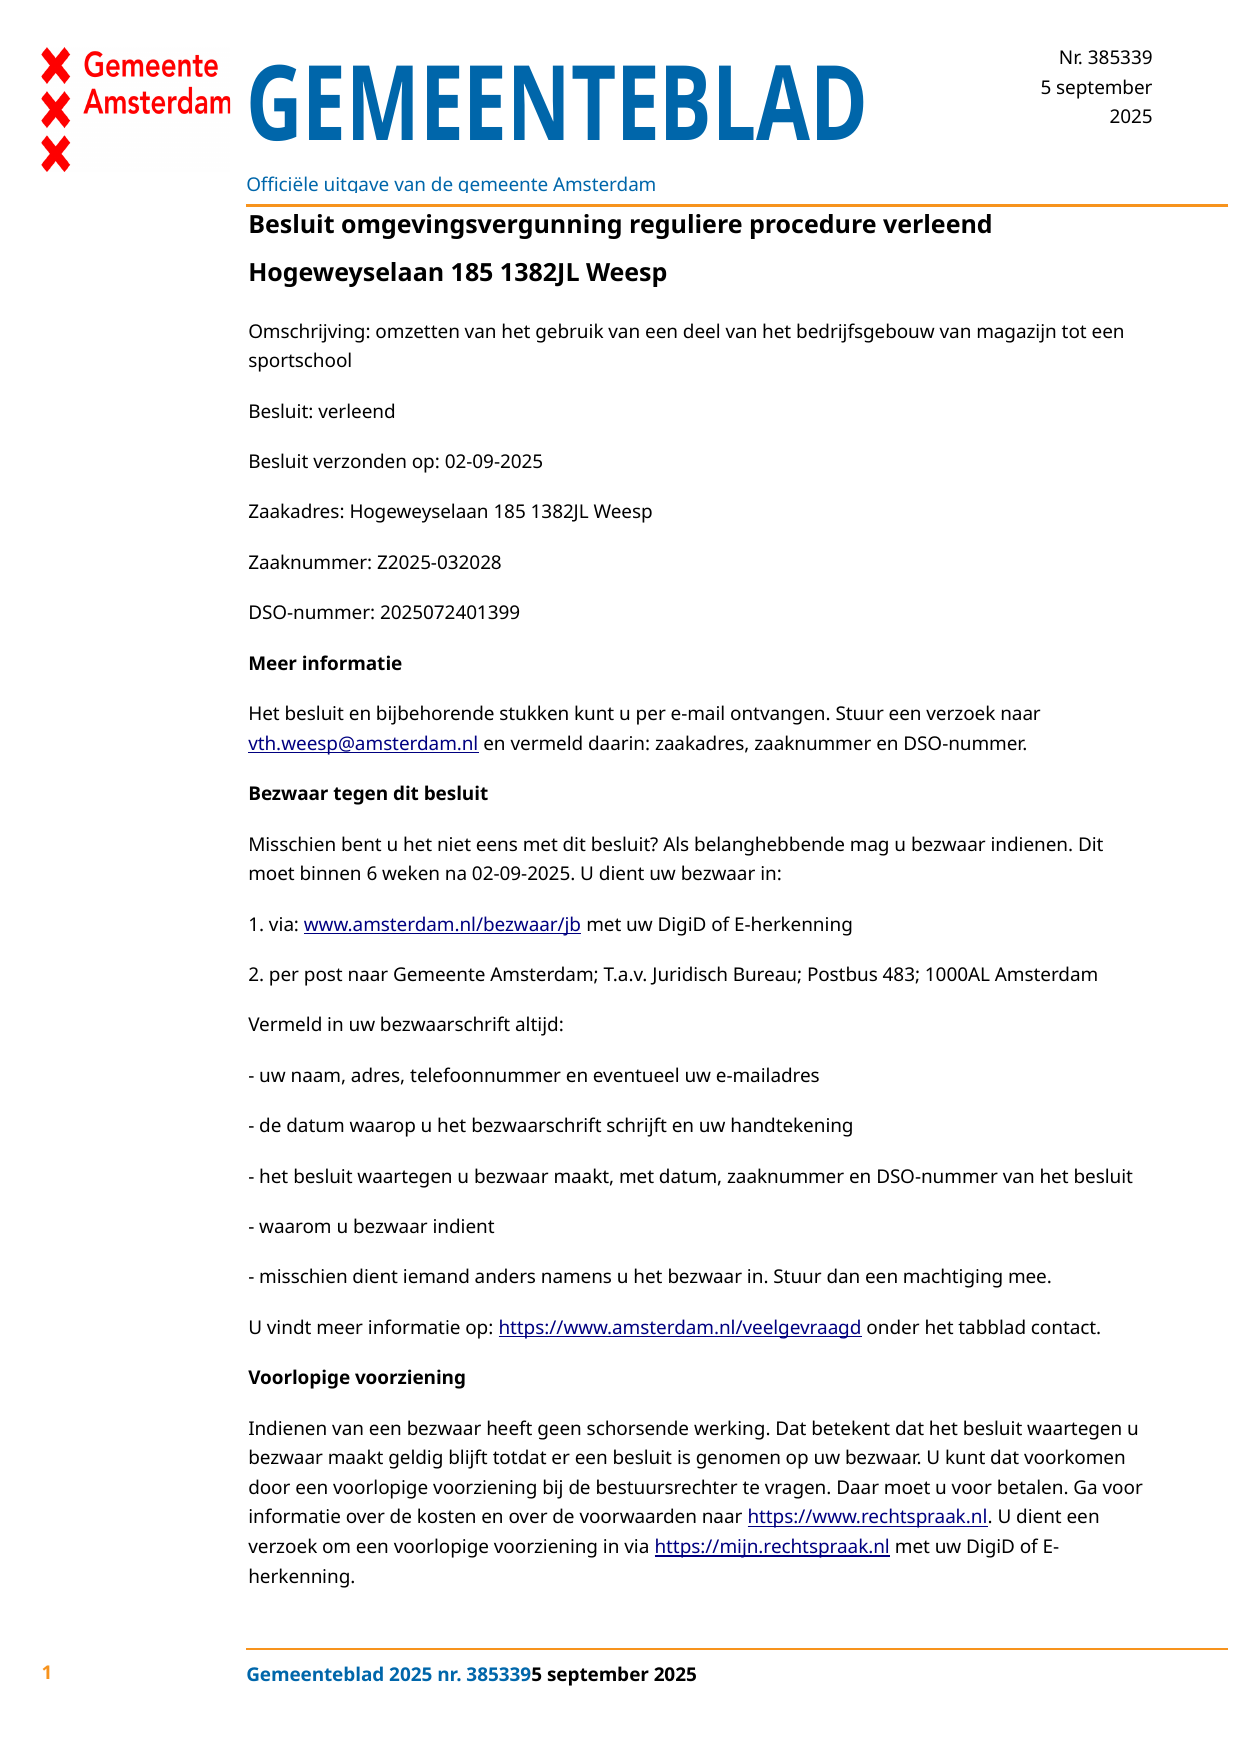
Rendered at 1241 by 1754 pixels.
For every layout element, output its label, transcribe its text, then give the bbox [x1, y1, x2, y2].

text Besluit: verleend [248, 398, 1152, 424]
text Misschien bent u het niet eens met dit besluit? Als belanghebbende mag u bezwaar indienen. Dit moet binnen 6 weken na 02-09-2025. U dient uw bezwaar in: [248, 831, 1152, 886]
text - uw naam, adres, telefoonnummer en eventueel uw e-mailadres [248, 1062, 1152, 1088]
text 2. per post naar Gemeente Amsterdam; T.a.v. Juridisch Bureau; Postbus 483; 1000AL Amsterdam [248, 961, 1152, 987]
text Besluit verzonden op: 02-09-2025 [248, 448, 1152, 474]
text 1. via: www.amsterdam.nl/bezwaar/jb met uw DigiD of E-herkenning [248, 911, 1152, 937]
text Besluit omgevingsvergunning reguliere procedure verleend Hogeweyselaan 185 1382JL Weesp [248, 207, 1152, 288]
text Indienen van een bezwaar heeft geen schorsende werking. Dat betekent dat het besluit waartegen u bezwaar maakt geldig blijft totdat er een besluit is genomen op uw bezwaar. U kunt dat voorkomen door een voorlopige voorziening bij de bestuursrechter te vragen. Daar moet u voor betalen. Ga voor informatie over de kosten en over de voorwaarden naar https://www.rechtspraak.nl. U dient een verzoek om een voorlopige voorziening in via https://mijn.rechtspraak.nl met uw DigiD of E-herkenning. [248, 1415, 1152, 1589]
text - het besluit waartegen u bezwaar maakt, met datum, zaaknummer en DSO-nummer van het besluit [248, 1163, 1152, 1189]
text Vermeld in uw bezwaarschrift altijd: [248, 1012, 1152, 1037]
text - waarom u bezwaar indient [248, 1213, 1152, 1239]
text Omschrijving: omzetten van het gebruik van een deel van het bedrijfsgebouw van magazijn tot een sportschool [248, 318, 1152, 373]
text Zaakadres: Hogeweyselaan 185 1382JL Weesp [248, 499, 1152, 524]
text - de datum waarop u het bezwaarschrift schrijft en uw handtekening [248, 1112, 1152, 1138]
text Meer informatie [248, 650, 1152, 676]
text Het besluit en bijbehorende stukken kunt u per e-mail ontvangen. Stuur een verzoek naar vth.weesp@amsterdam.nl en vermeld daarin: zaakadres, zaaknummer en DSO-nummer. [248, 700, 1152, 756]
text Voorlopige voorziening [248, 1364, 1152, 1390]
text Zaaknummer: Z2025-032028 [248, 549, 1152, 575]
text - misschien dient iemand anders namens u het bezwaar in. Stuur dan een machtiging mee. [248, 1264, 1152, 1289]
text DSO-nummer: 2025072401399 [248, 599, 1152, 625]
picture [41, 47, 231, 172]
text Bezwaar tegen dit besluit [248, 780, 1152, 806]
text U vindt meer informatie op: https://www.amsterdam.nl/veelgevraagd onder het tabblad contact. [248, 1314, 1152, 1340]
